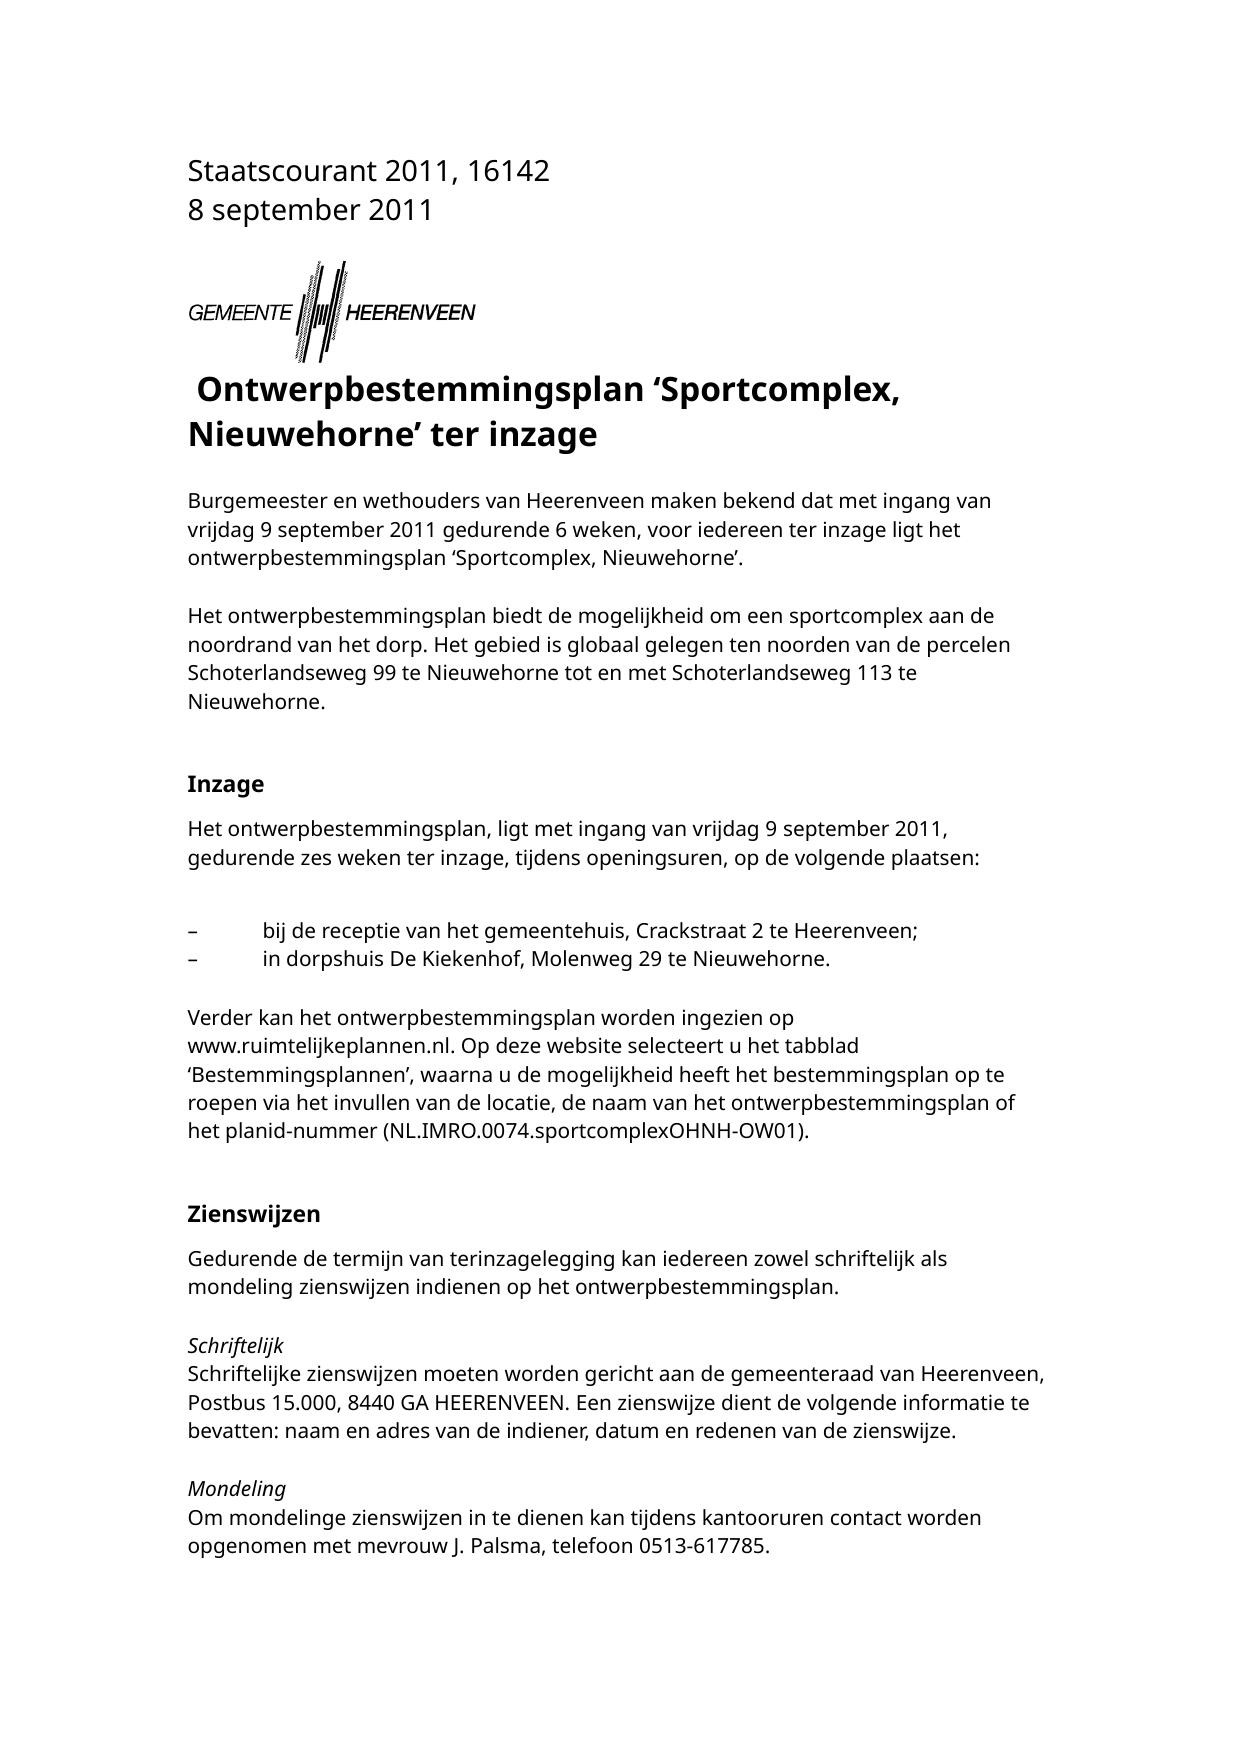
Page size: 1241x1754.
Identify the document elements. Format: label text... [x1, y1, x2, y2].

text Gedurende de termijn van terinzagelegging kan iedereen zowel schriftelijk als mondeling zienswijzen indienen op het ontwerpbestemmingsplan. [187, 1244, 1053, 1301]
subtitle Inzage [187, 768, 1053, 799]
subtitle Zienswijzen [187, 1198, 1053, 1229]
text Schriftelijk [187, 1331, 1053, 1359]
text Burgemeester en wethouders van Heerenveen maken bekend dat met ingang van vrijdag 9 september 2011 gedurende 6 weken, voor iedereen ter inzage ligt het ontwerpbestemmingsplan ‘Sportcomplex, Nieuwehorne’. [187, 486, 1053, 572]
text Het ontwerpbestemmingsplan, ligt met ingang van vrijdag 9 september 2011, gedurende zes weken ter inzage, tijdens openingsuren, op de volgende plaatsen: [187, 814, 1053, 871]
subtitle Ontwerpbestemmingsplan ‘Sportcomplex, Nieuwehorne’ ter inzage [187, 271, 1053, 456]
list in dorpshuis De Kiekenhof, Molenweg 29 te Nieuwehorne. [187, 944, 1053, 973]
text Het ontwerpbestemmingsplan biedt de mogelijkheid om een sportcomplex aan de noordrand van het dorp. Het gebied is globaal gelegen ten noorden van de percelen Schoterlandseweg 99 te Nieuwehorne tot en met Schoterlandseweg 113 te Nieuwehorne. [187, 602, 1053, 715]
picture [187, 258, 477, 366]
list bij de receptie van het gemeentehuis, Crackstraat 2 te Heerenveen; [187, 916, 1053, 944]
text Mondeling [187, 1474, 1053, 1503]
text Om mondelinge zienswijzen in te dienen kan tijdens kantooruren contact worden opgenomen met mevrouw J. Palsma, telefoon 0513-617785. [187, 1503, 1053, 1560]
text 8 september 2011 [187, 190, 1053, 229]
text Schriftelijke zienswijzen moeten worden gericht aan de gemeenteraad van Heerenveen, Postbus 15.000, 8440 GA HEERENVEEN. Een zienswijze dient de volgende informatie te bevatten: naam en adres van de indiener, datum en redenen van de zienswijze. [187, 1359, 1053, 1444]
text Verder kan het ontwerpbestemmingsplan worden ingezien op www.ruimtelijkeplannen.nl. Op deze website selecteert u het tabblad ‘Bestemmingsplannen’, waarna u de mogelijkheid heeft het bestemmingsplan op te roepen via het invullen van de locatie, de naam van het ontwerpbestemmingsplan of het planid-nummer (NL.IMRO.0074.sportcomplexOHNH-OW01). [187, 1003, 1053, 1145]
text Staatscourant 2011, 16142 [187, 150, 1053, 190]
